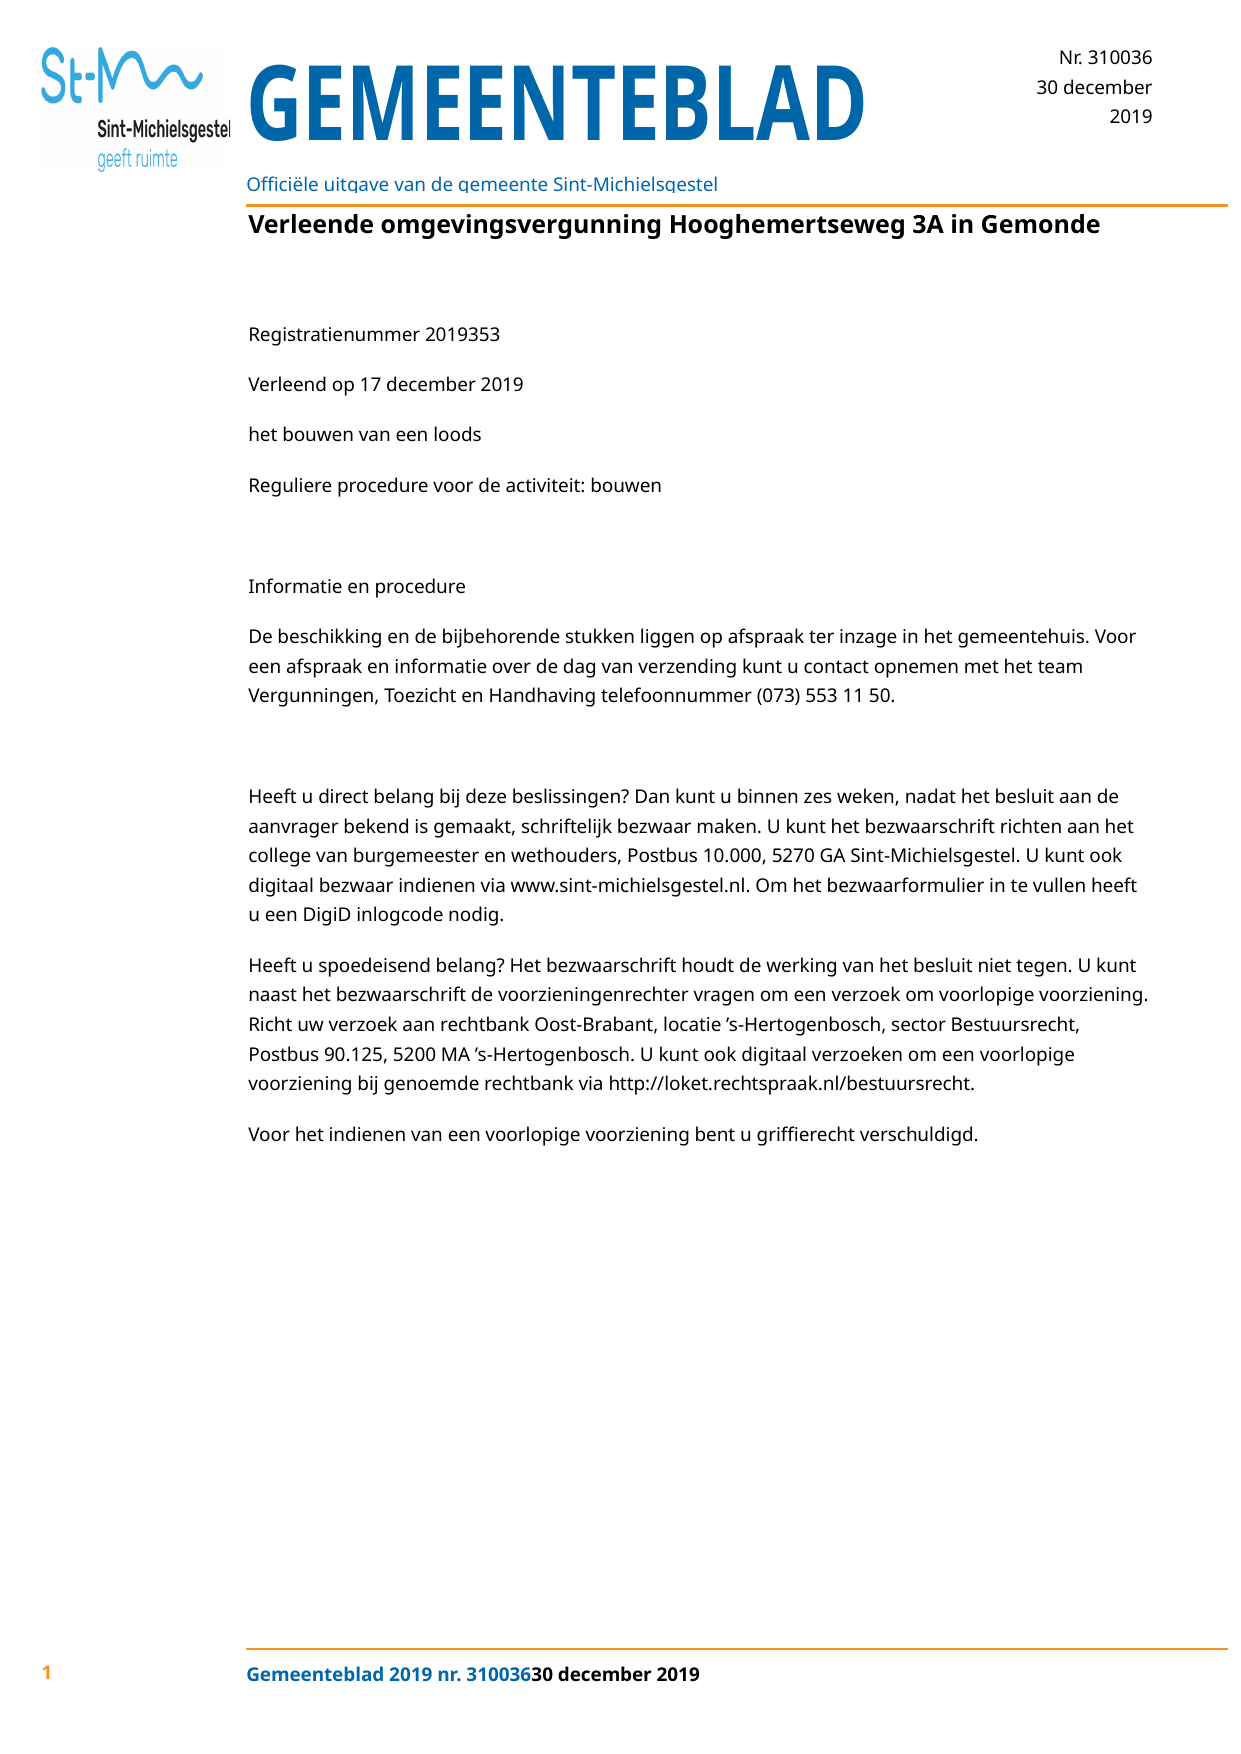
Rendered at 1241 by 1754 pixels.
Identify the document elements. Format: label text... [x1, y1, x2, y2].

text De beschikking en de bijbehorende stukken liggen op afspraak ter inzage in het gemeentehuis. Voor een afspraak en informatie over de dag van verzending kunt u contact opnemen met het team Vergunningen, Toezicht en Handhaving telefoonnummer (073) 553 11 50. [248, 623, 1152, 708]
text Heeft u spoedeisend belang? Het bezwaarschrift houdt de werking van het besluit niet tegen. U kunt naast het bezwaarschrift de voorzieningenrechter vragen om een verzoek om voorlopige voorziening. Richt uw verzoek aan rechtbank Oost-Brabant, locatie ’s-Hertogenbosch, sector Bestuursrecht, Postbus 90.125, 5200 MA ’s-Hertogenbosch. U kunt ook digitaal verzoeken om een voorlopige voorziening bij genoemde rechtbank via http://loket.rechtspraak.nl/bestuursrecht. [248, 952, 1152, 1096]
text Informatie en procedure [248, 573, 1152, 598]
text Reguliere procedure voor de activiteit: bouwen [248, 472, 1152, 498]
text Registratienummer 2019353 [248, 321, 1152, 346]
text Verleend op 17 december 2019 [248, 371, 1152, 397]
text Heeft u direct belang bij deze beslissingen? Dan kunt u binnen zes weken, nadat het besluit aan de aanvrager bekend is gemaakt, schriftelijk bezwaar maken. U kunt het bezwaarschrift richten aan het college van burgemeester en wethouders, Postbus 10.000, 5270 GA Sint-Michielsgestel. U kunt ook digitaal bezwaar indienen via www.sint-michielsgestel.nl. Om het bezwaarformulier in te vullen heeft u een DigiD inlogcode nodig. [248, 783, 1152, 927]
text Voor het indienen van een voorlopige voorziening bent u griffierecht verschuldigd. [248, 1121, 1152, 1146]
picture [41, 47, 231, 172]
text het bouwen van een loods [248, 422, 1152, 447]
text Verleende omgevingsvergunning Hooghemertseweg 3A in Gemonde [248, 207, 1152, 241]
